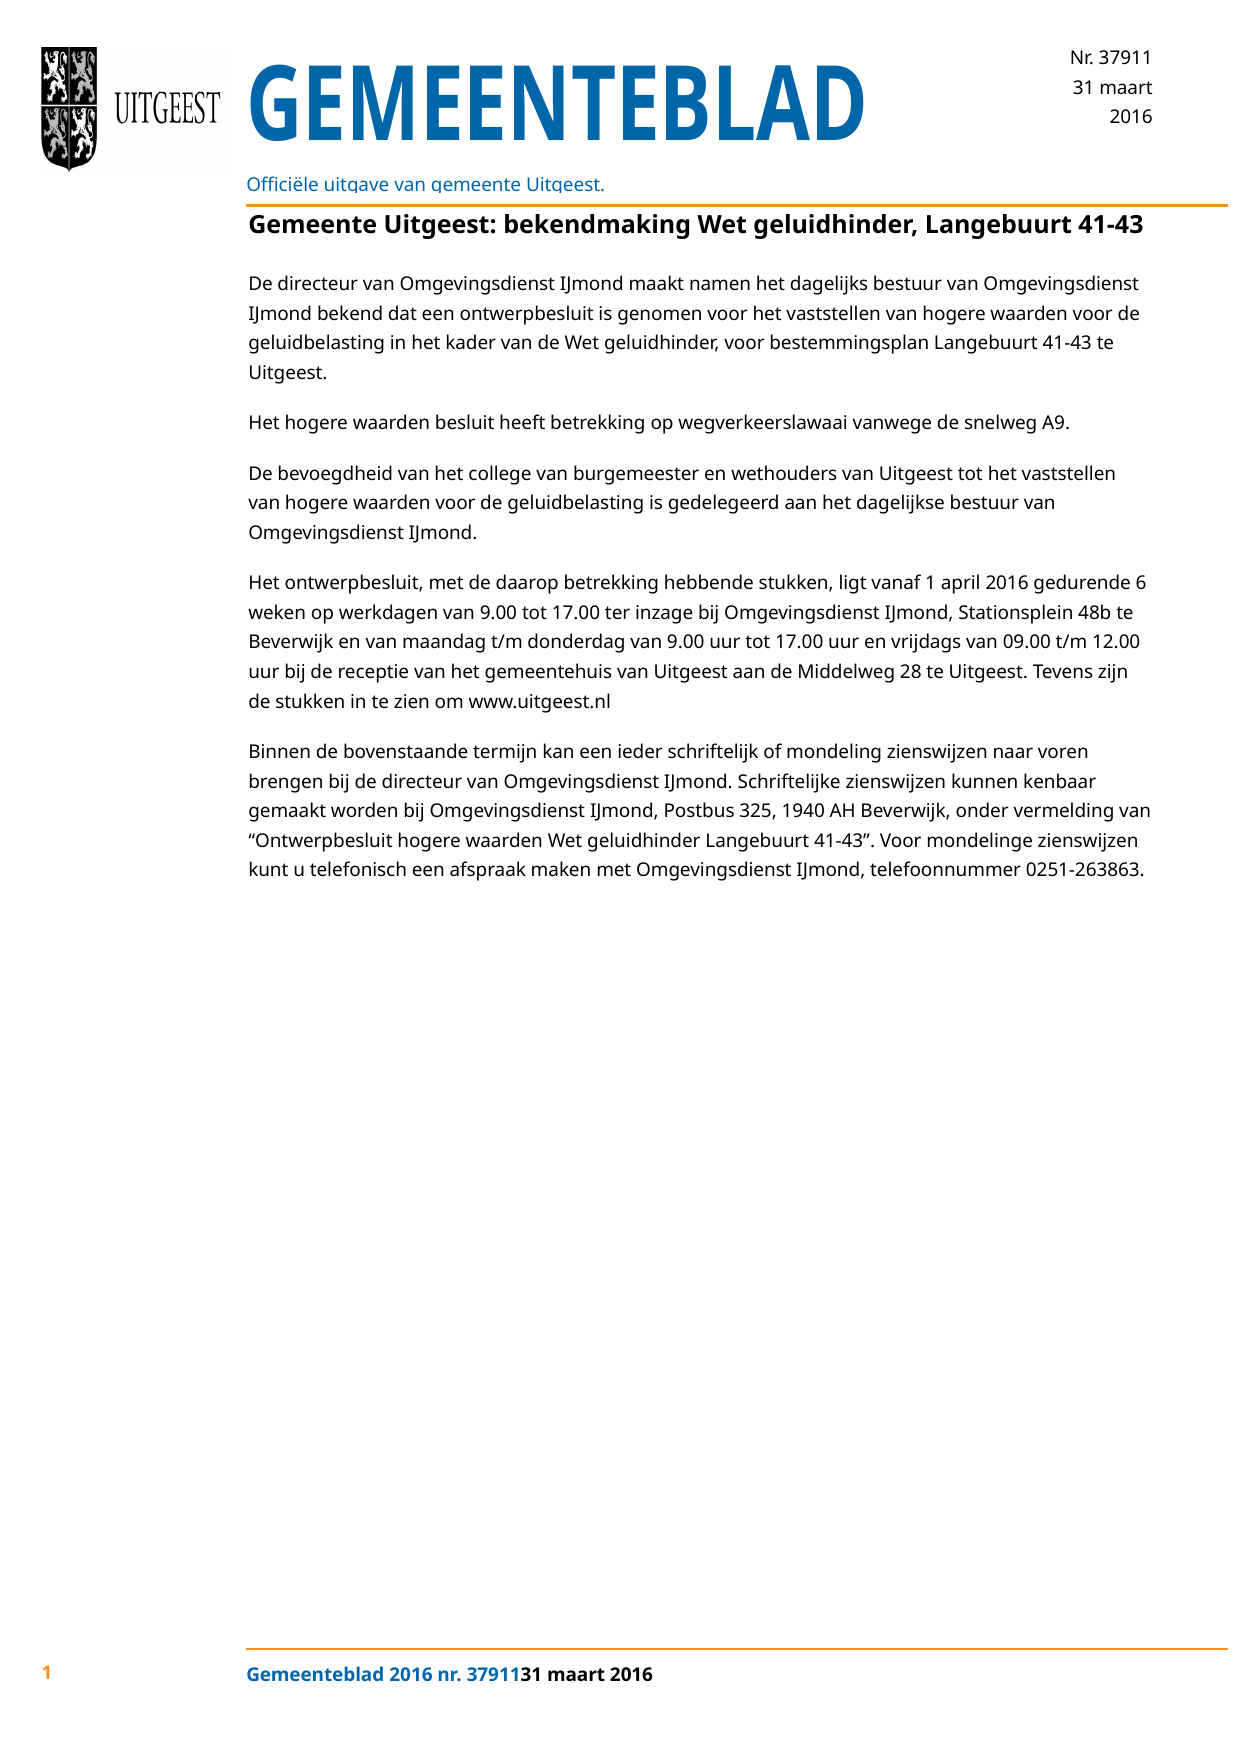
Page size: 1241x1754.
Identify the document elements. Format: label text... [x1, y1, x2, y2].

text Het hogere waarden besluit heeft betrekking op wegverkeerslawaai vanwege de snelweg A9. [248, 409, 1152, 435]
text Binnen de bovenstaande termijn kan een ieder schriftelijk of mondeling zienswijzen naar voren brengen bij de directeur van Omgevingsdienst IJmond. Schriftelijke zienswijzen kunnen kenbaar gemaakt worden bij Omgevingsdienst IJmond, Postbus 325, 1940 AH Beverwijk, onder vermelding van “Ontwerpbesluit hogere waarden Wet geluidhinder Langebuurt 41-43”. Voor mondelinge zienswijzen kunt u telefonisch een afspraak maken met Omgevingsdienst IJmond, telefoonnummer 0251-263863. [248, 738, 1152, 882]
text De bevoegdheid van het college van burgemeester en wethouders van Uitgeest tot het vaststellen van hogere waarden voor de geluidbelasting is gedelegeerd aan het dagelijkse bestuur van Omgevingsdienst IJmond. [248, 460, 1152, 545]
picture [41, 47, 231, 172]
text De directeur van Omgevingsdienst IJmond maakt namen het dagelijks bestuur van Omgevingsdienst IJmond bekend dat een ontwerpbesluit is genomen voor het vaststellen van hogere waarden voor de geluidbelasting in het kader van de Wet geluidhinder, voor bestemmingsplan Langebuurt 41-43 te Uitgeest. [248, 270, 1152, 385]
text Het ontwerpbesluit, met de daarop betrekking hebbende stukken, ligt vanaf 1 april 2016 gedurende 6 weken op werkdagen van 9.00 tot 17.00 ter inzage bij Omgevingsdienst IJmond, Stationsplein 48b te Beverwijk en van maandag t/m donderdag van 9.00 uur tot 17.00 uur en vrijdags van 09.00 t/m 12.00 uur bij de receptie van het gemeentehuis van Uitgeest aan de Middelweg 28 te Uitgeest. Tevens zijn de stukken in te zien om www.uitgeest.nl [248, 569, 1152, 713]
text Gemeente Uitgeest: bekendmaking Wet geluidhinder, Langebuurt 41-43 [248, 207, 1152, 241]
